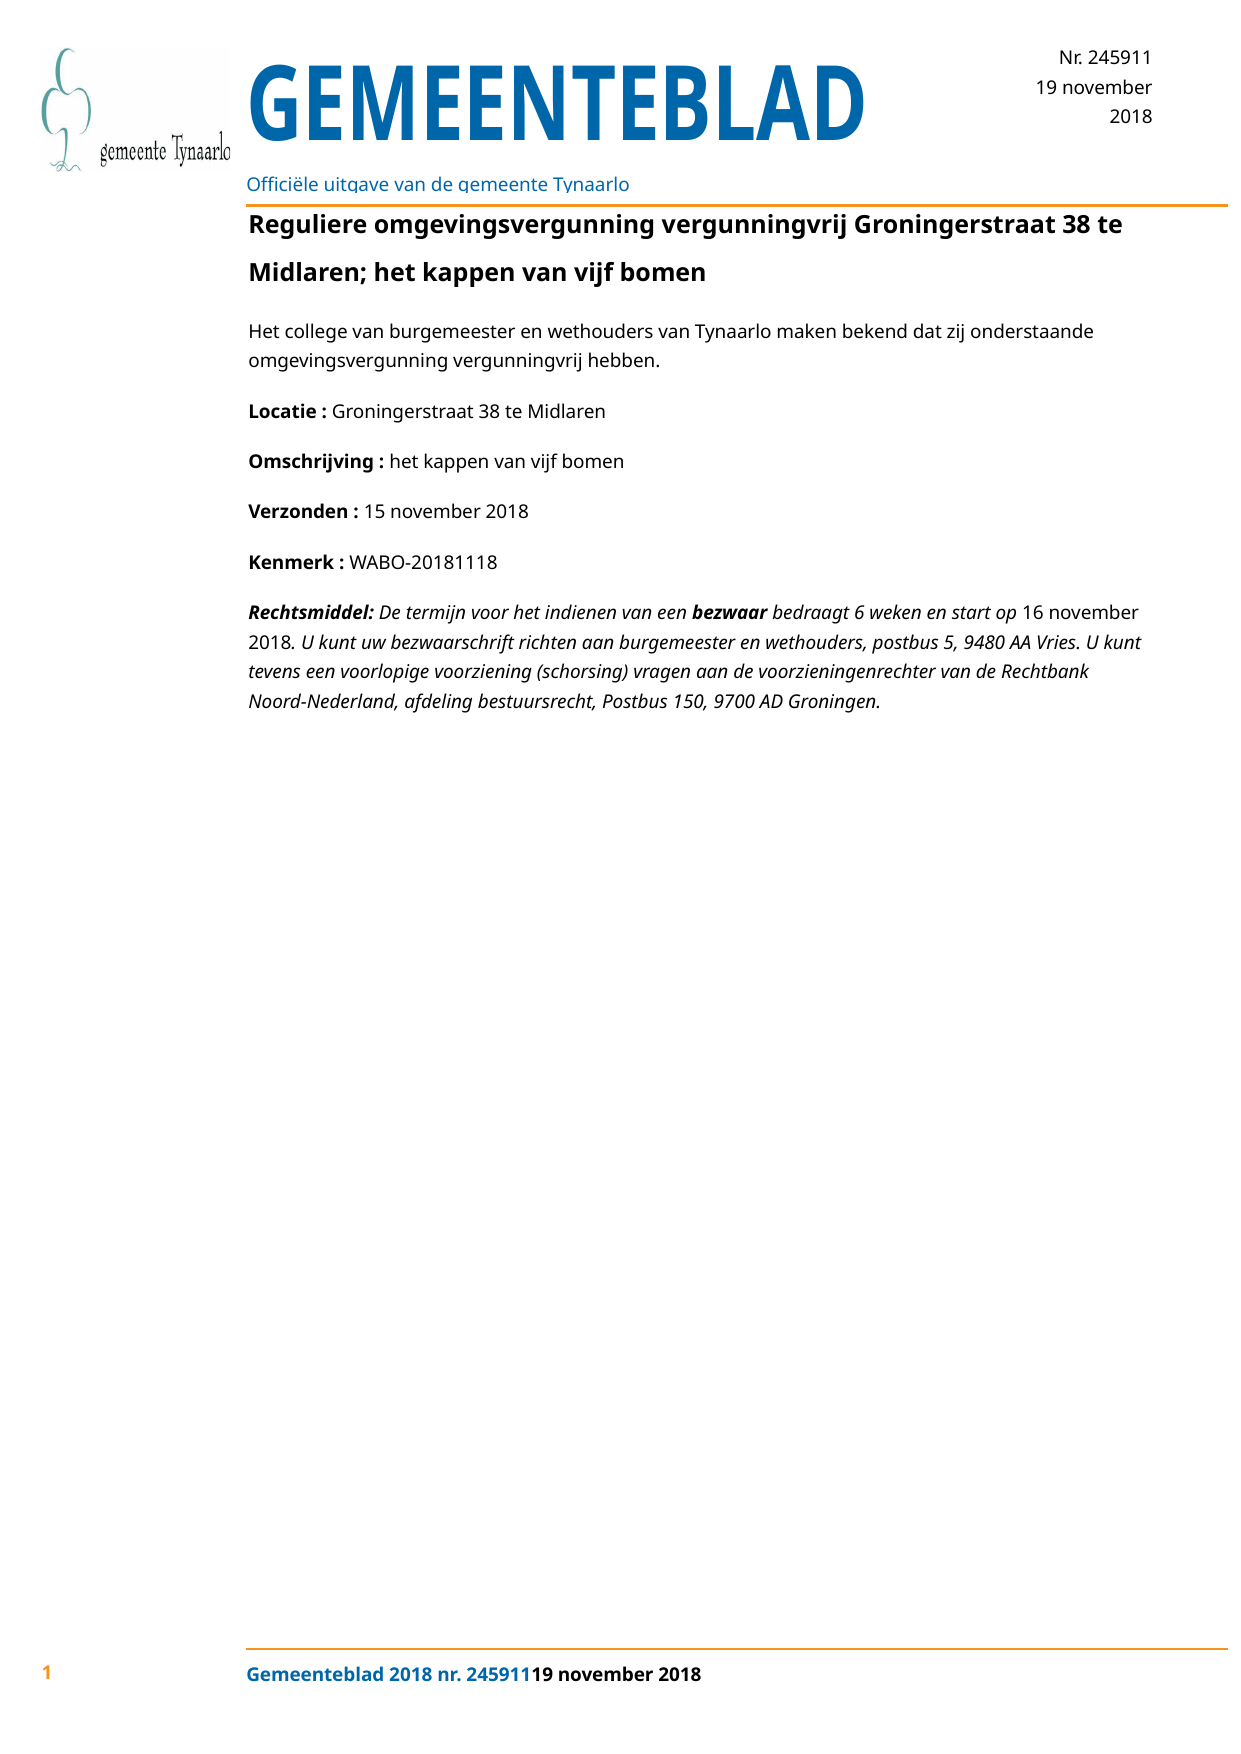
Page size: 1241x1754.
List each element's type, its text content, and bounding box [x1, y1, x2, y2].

text Omschrijving : het kappen van vijf bomen [248, 448, 1152, 474]
text Locatie : Groningerstraat 38 te Midlaren [248, 398, 1152, 424]
text Kenmerk : WABO-20181118 [248, 549, 1152, 575]
text Reguliere omgevingsvergunning vergunningvrij Groningerstraat 38 te Midlaren; het kappen van vijf bomen [248, 207, 1152, 288]
text Rechtsmiddel: De termijn voor het indienen van een bezwaar bedraagt 6 weken en start op 16 november 2018. U kunt uw bezwaarschrift richten aan burgemeester en wethouders, postbus 5, 9480 AA Vries. U kunt tevens een voorlopige voorziening (schorsing) vragen aan de voorzieningenrechter van de Rechtbank Noord-Nederland, afdeling bestuursrecht, Postbus 150, 9700 AD Groningen. [248, 599, 1152, 714]
text Het college van burgemeester en wethouders van Tynaarlo maken bekend dat zij onderstaande omgevingsvergunning vergunningvrij hebben. [248, 318, 1152, 373]
picture [41, 47, 231, 172]
text Verzonden : 15 november 2018 [248, 499, 1152, 524]
